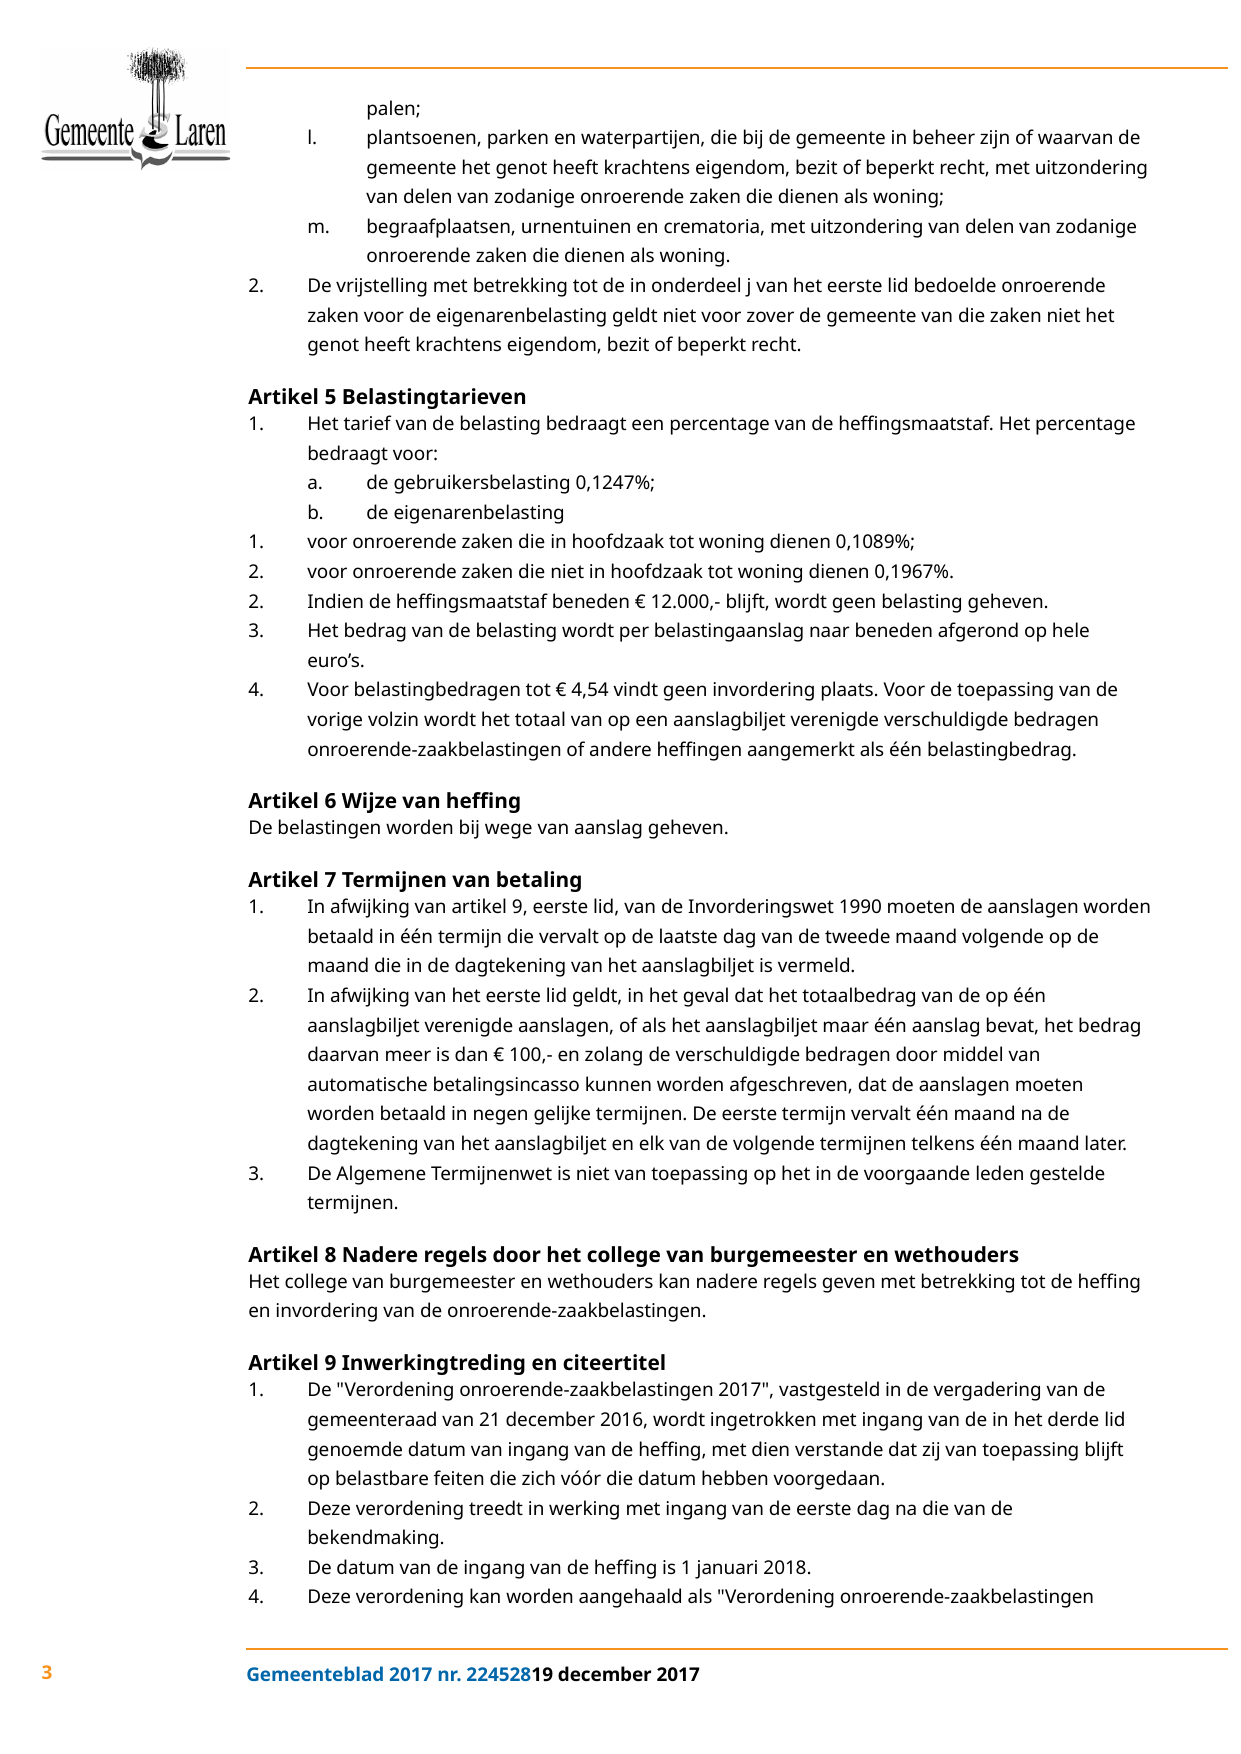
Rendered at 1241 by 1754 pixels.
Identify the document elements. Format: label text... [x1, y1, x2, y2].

list De "Verordening onroerende-zaakbelastingen 2017", vastgesteld in de vergadering van de gemeenteraad van 21 december 2016, wordt ingetrokken met ingang van de in het derde lid genoemde datum van ingang van de heffing, met dien verstande dat zij van toepassing blijft op belastbare feiten die zich vóór die datum hebben voorgedaan. [248, 1377, 1152, 1491]
text Artikel 7 Termijnen van betaling [248, 865, 1152, 893]
list begraafplaatsen, urnentuinen en crematoria, met uitzondering van delen van zodanige onroerende zaken die dienen als woning. [307, 213, 1152, 268]
list Het bedrag van de belasting wordt per belastingaanslag naar beneden afgerond op hele euro’s. [248, 617, 1152, 673]
text Artikel 5 Belastingtarieven [248, 382, 1152, 410]
list Het tarief van de belasting bedraagt een percentage van de heffingsmaatstaf. Het percentage bedraagt voor: [248, 410, 1152, 466]
picture [41, 47, 231, 172]
list de gebruikersbelasting 0,1247%; [307, 469, 1152, 495]
list In afwijking van het eerste lid geldt, in het geval dat het totaalbedrag van de op één aanslagbiljet verenigde aanslagen, of als het aanslagbiljet maar één aanslag bevat, het bedrag daarvan meer is dan € 100,- en zolang de verschuldigde bedragen door middel van automatische betalingsincasso kunnen worden afgeschreven, dat de aanslagen moeten worden betaald in negen gelijke termijnen. De eerste termijn vervalt één maand na de dagtekening van het aanslagbiljet en elk van de volgende termijnen telkens één maand later. [248, 982, 1152, 1156]
list de eigenarenbelasting [307, 499, 1152, 525]
list voor onroerende zaken die in hoofdzaak tot woning dienen 0,1089%; [248, 529, 1152, 554]
text Artikel 6 Wijze van heffing [248, 786, 1152, 814]
list plantsoenen, parken en waterpartijen, die bij de gemeente in beheer zijn of waarvan de gemeente het genot heeft krachtens eigendom, bezit of beperkt recht, met uitzondering van delen van zodanige onroerende zaken die dienen als woning; [307, 124, 1152, 209]
list Deze verordening kan worden aangehaald als "Verordening onroerende-zaakbelastingen [248, 1584, 1152, 1609]
list Indien de heffingsmaatstaf beneden € 12.000,- blijft, wordt geen belasting geheven. [248, 588, 1152, 613]
list De Algemene Termijnenwet is niet van toepassing op het in de voorgaande leden gestelde termijnen. [248, 1160, 1152, 1215]
text Artikel 8 Nadere regels door het college van burgemeester en wethouders [248, 1240, 1152, 1268]
list voor onroerende zaken die niet in hoofdzaak tot woning dienen 0,1967%. [248, 558, 1152, 584]
text Het college van burgemeester en wethouders kan nadere regels geven met betrekking tot de heffing en invordering van de onroerende-zaakbelastingen. [248, 1268, 1152, 1323]
list De vrijstelling met betrekking tot de in onderdeel j van het eerste lid bedoelde onroerende zaken voor de eigenarenbelasting geldt niet voor zover de gemeente van die zaken niet het genot heeft krachtens eigendom, bezit of beperkt recht. [248, 272, 1152, 357]
list In afwijking van artikel 9, eerste lid, van de Invorderingswet 1990 moeten de aanslagen worden betaald in één termijn die vervalt op de laatste dag van de tweede maand volgende op de maand die in de dagtekening van het aanslagbiljet is vermeld. [248, 893, 1152, 978]
text De belastingen worden bij wege van aanslag geheven. [248, 814, 1152, 840]
list palen; [307, 95, 1152, 121]
text Artikel 9 Inwerkingtreding en citeertitel [248, 1348, 1152, 1377]
list Voor belastingbedragen tot € 4,54 vindt geen invordering plaats. Voor de toepassing van de vorige volzin wordt het totaal van op een aanslagbiljet verenigde verschuldigde bedragen onroerende-zaakbelastingen of andere heffingen aangemerkt als één belastingbedrag. [248, 677, 1152, 761]
list De datum van de ingang van de heffing is 1 januari 2018. [248, 1554, 1152, 1580]
list Deze verordening treedt in werking met ingang van de eerste dag na die van de bekendmaking. [248, 1495, 1152, 1550]
